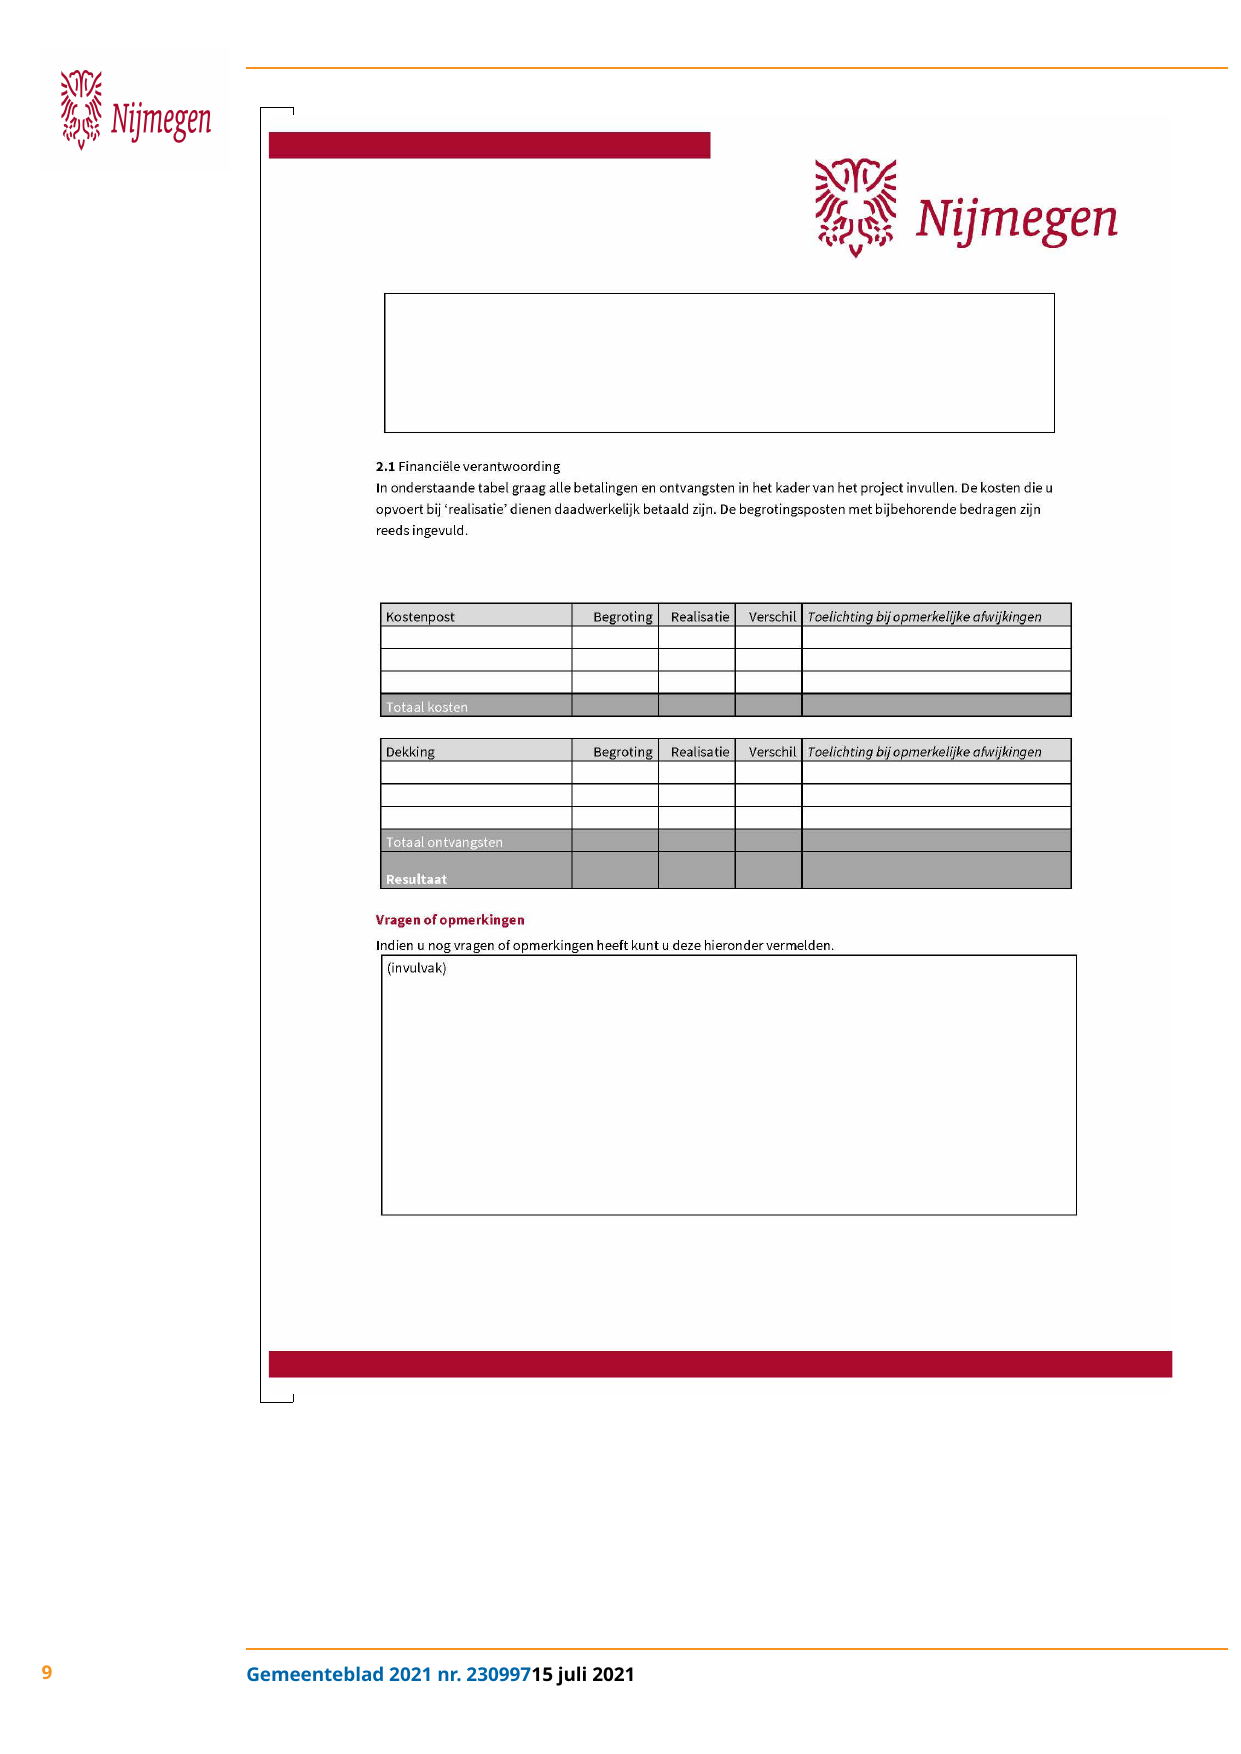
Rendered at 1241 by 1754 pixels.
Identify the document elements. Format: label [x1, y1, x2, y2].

picture [41, 47, 231, 172]
picture [268, 115, 1173, 1394]
